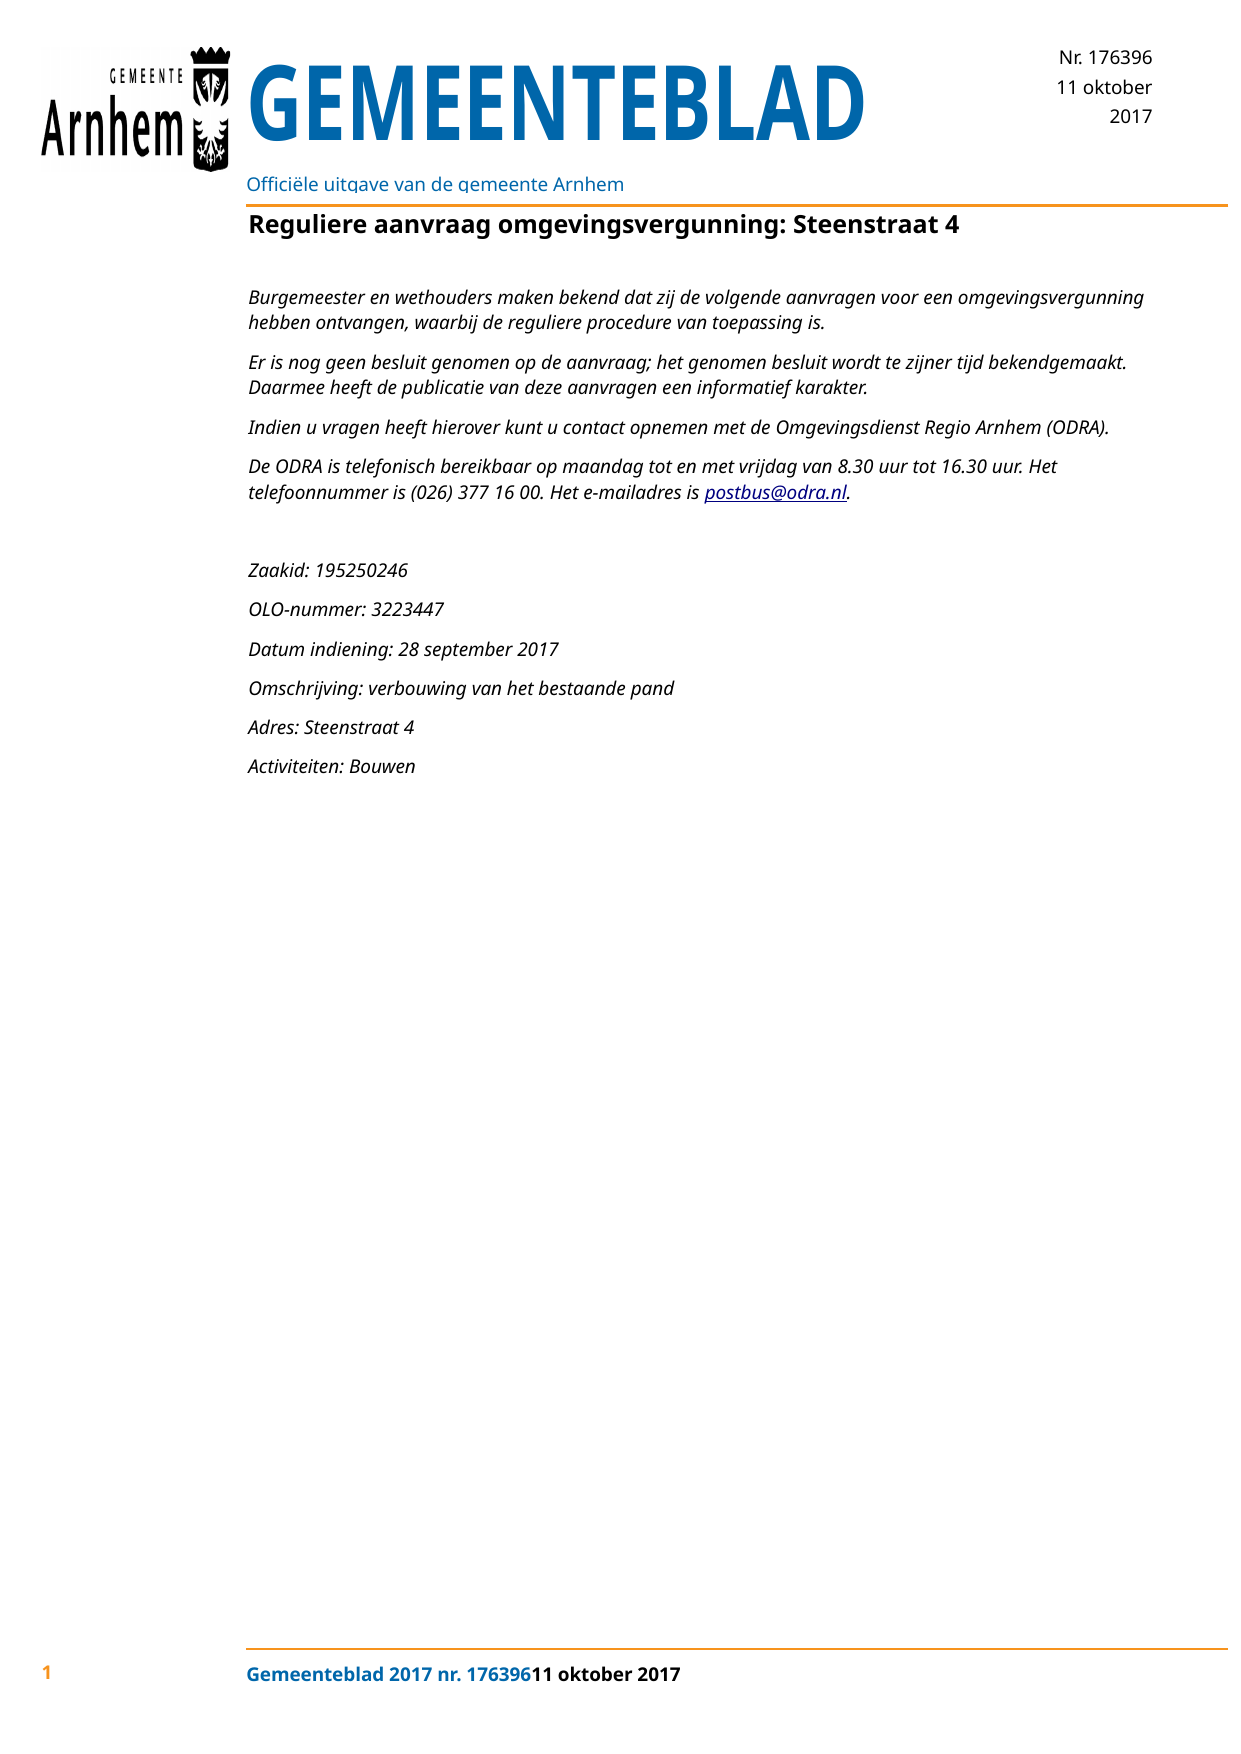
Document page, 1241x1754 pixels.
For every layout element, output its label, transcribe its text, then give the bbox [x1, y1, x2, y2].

text Activiteiten: Bouwen [248, 754, 1152, 779]
text De ODRA is telefonisch bereikbaar op maandag tot en met vrijdag van 8.30 uur tot 16.30 uur. Het telefoonnummer is (026) 377 16 00. Het e-mailadres is postbus@odra.nl. [248, 453, 1152, 504]
text Er is nog geen besluit genomen op de aanvraag; het genomen besluit wordt te zijner tijd bekendgemaakt. Daarmee heeft de publicatie van deze aanvragen een informatief karakter. [248, 349, 1152, 400]
text Burgemeester en wethouders maken bekend dat zij de volgende aanvragen voor een omgevingsvergunning hebben ontvangen, waarbij de reguliere procedure van toepassing is. [248, 284, 1152, 335]
text Datum indiening: 28 september 2017 [248, 636, 1152, 662]
text Indien u vragen heeft hierover kunt u contact opnemen met de Omgevingsdienst Regio Arnhem (ODRA). [248, 414, 1152, 439]
text Adres: Steenstraat 4 [248, 714, 1152, 740]
picture [41, 47, 231, 172]
text OLO-nummer: 3223447 [248, 597, 1152, 622]
text Omschrijving: verbouwing van het bestaande pand [248, 675, 1152, 701]
text Reguliere aanvraag omgevingsvergunning: Steenstraat 4 [248, 207, 1152, 241]
text Zaakid: 195250246 [248, 557, 1152, 583]
